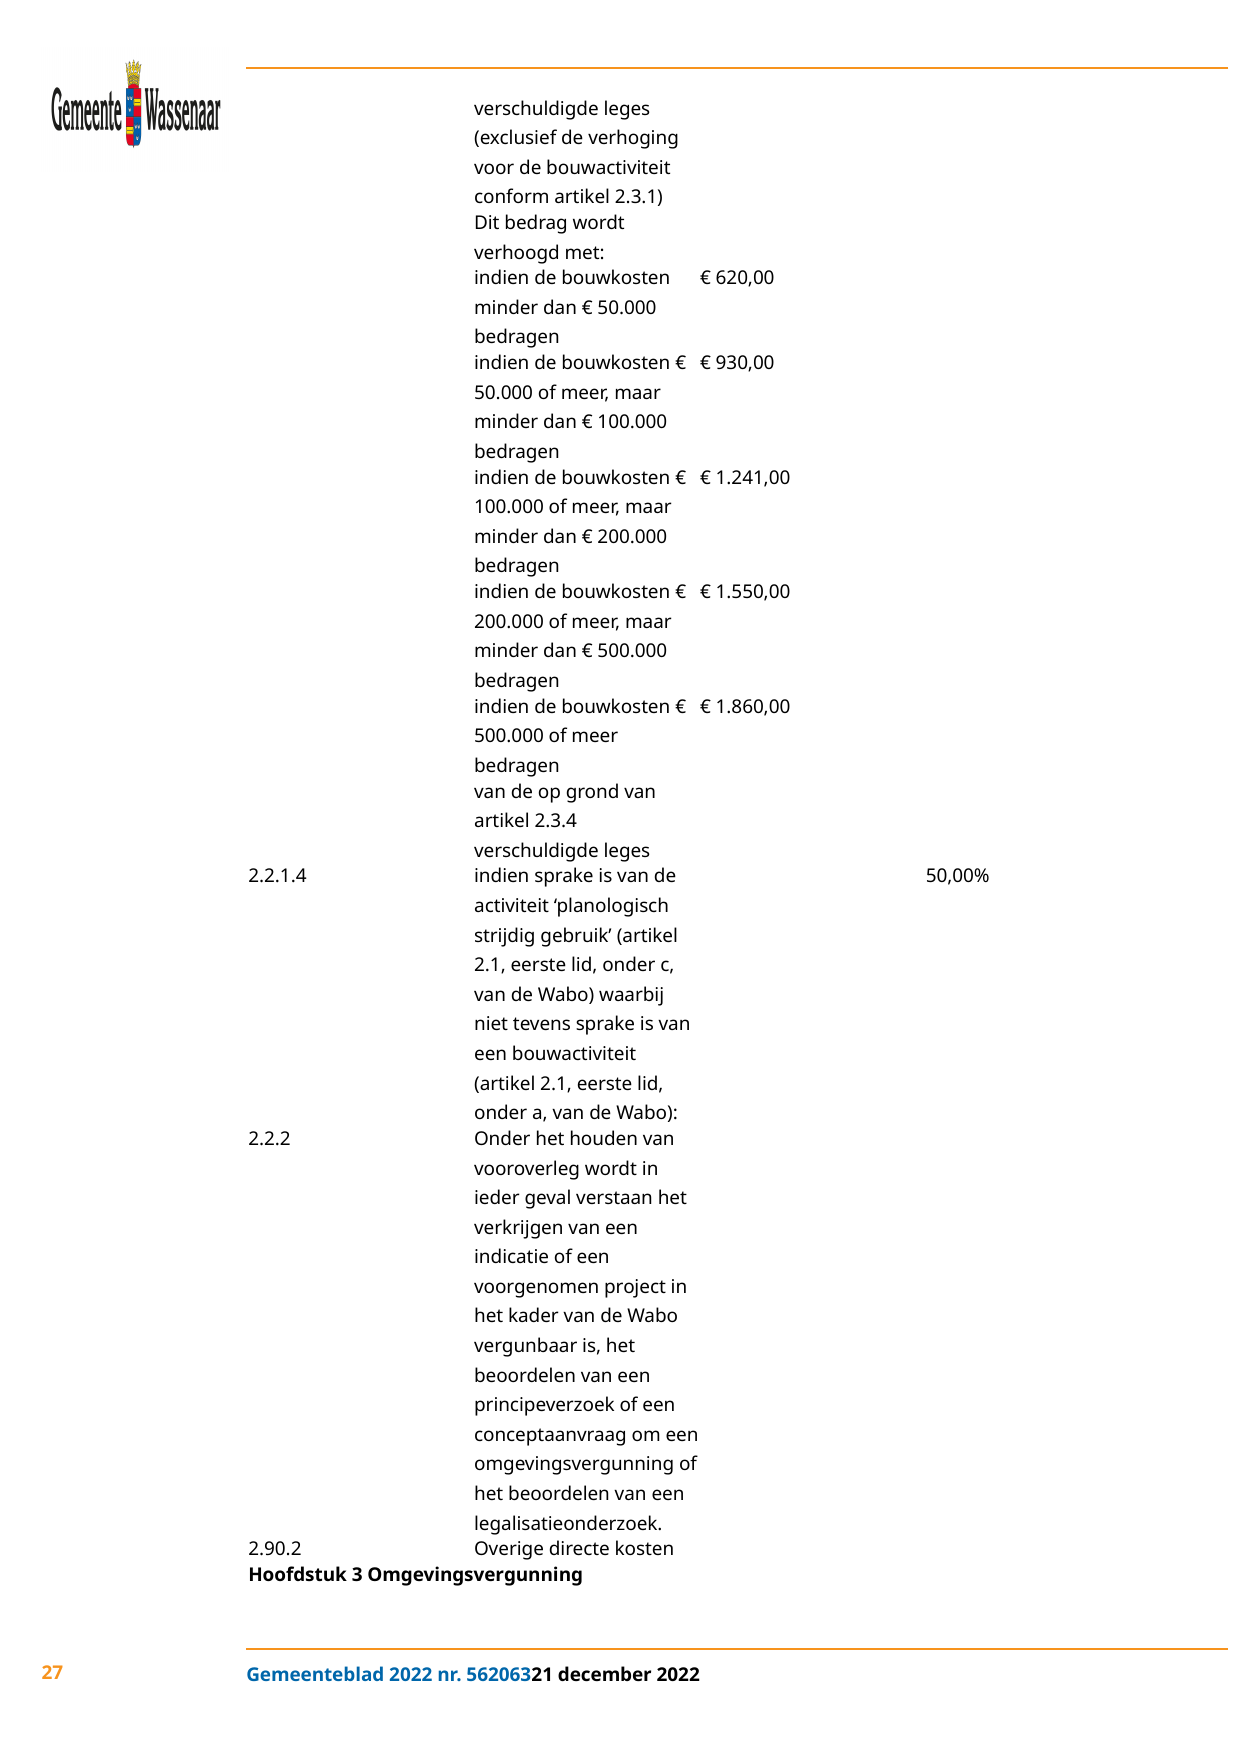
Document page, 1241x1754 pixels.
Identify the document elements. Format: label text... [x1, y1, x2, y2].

table_cell [926, 265, 1152, 349]
table_cell [926, 209, 1152, 264]
table_cell [926, 693, 1152, 778]
table_cell [248, 265, 474, 349]
table_cell indien de bouwkosten € 200.000 of meer, maar minder dan € 500.000 bedragen [474, 579, 700, 693]
table_cell [248, 209, 474, 264]
table_cell 50,00% [926, 863, 1152, 1125]
table_cell [926, 1535, 1152, 1561]
table_cell [248, 778, 474, 863]
table_cell van de op grond van artikel 2.3.4 verschuldigde leges [474, 778, 700, 863]
table_cell [700, 209, 926, 264]
table_cell € 930,00 [700, 350, 926, 464]
table_cell Hoofdstuk 3 Omgevingsvergunning [248, 1561, 1152, 1587]
table_cell indien de bouwkosten minder dan € 50.000 bedragen [474, 265, 700, 349]
table_cell [248, 464, 474, 578]
table_cell [248, 95, 474, 209]
table_cell indien sprake is van de activiteit ‘planologisch strijdig gebruik’ (artikel 2.1, eerste lid, onder c, van de Wabo) waarbij niet tevens sprake is van een bouwactiviteit (artikel 2.1, eerste lid, onder a, van de Wabo): [474, 863, 700, 1125]
table_cell [926, 579, 1152, 693]
table_cell Onder het houden van vooroverleg wordt in ieder geval verstaan het verkrijgen van een indicatie of een voorgenomen project in het kader van de Wabo vergunbaar is, het beoordelen van een principeverzoek of een conceptaanvraag om een omgevingsvergunning of het beoordelen van een legalisatieonderzoek. [474, 1125, 700, 1535]
picture [41, 47, 231, 172]
table_cell indien de bouwkosten € 500.000 of meer bedragen [474, 693, 700, 778]
table_cell 2.90.2 [248, 1535, 474, 1561]
table_cell Dit bedrag wordt verhoogd met: [474, 209, 700, 264]
table_cell € 620,00 [700, 265, 926, 349]
table_cell Overige directe kosten [474, 1535, 700, 1561]
table_cell [926, 464, 1152, 578]
table_cell indien de bouwkosten € 100.000 of meer, maar minder dan € 200.000 bedragen [474, 464, 700, 578]
table_cell [700, 863, 926, 1125]
table_cell [248, 693, 474, 778]
table_cell indien de bouwkosten € 50.000 of meer, maar minder dan € 100.000 bedragen [474, 350, 700, 464]
table_cell 2.2.2 [248, 1125, 474, 1535]
table_cell € 1.550,00 [700, 579, 926, 693]
table_cell [926, 350, 1152, 464]
table_cell [700, 1125, 926, 1535]
table_cell [700, 778, 926, 863]
table_cell verschuldigde leges (exclusief de verhoging voor de bouwactiviteit conform artikel 2.3.1) [474, 95, 700, 209]
table_cell [926, 778, 1152, 863]
table_cell [926, 1125, 1152, 1535]
table_cell [248, 350, 474, 464]
table_cell € 1.241,00 [700, 464, 926, 578]
table_cell [700, 95, 926, 209]
table_cell [926, 95, 1152, 209]
table_cell [248, 579, 474, 693]
table_cell 2.2.1.4 [248, 863, 474, 1125]
table_cell € 1.860,00 [700, 693, 926, 778]
table_cell [700, 1535, 926, 1561]
